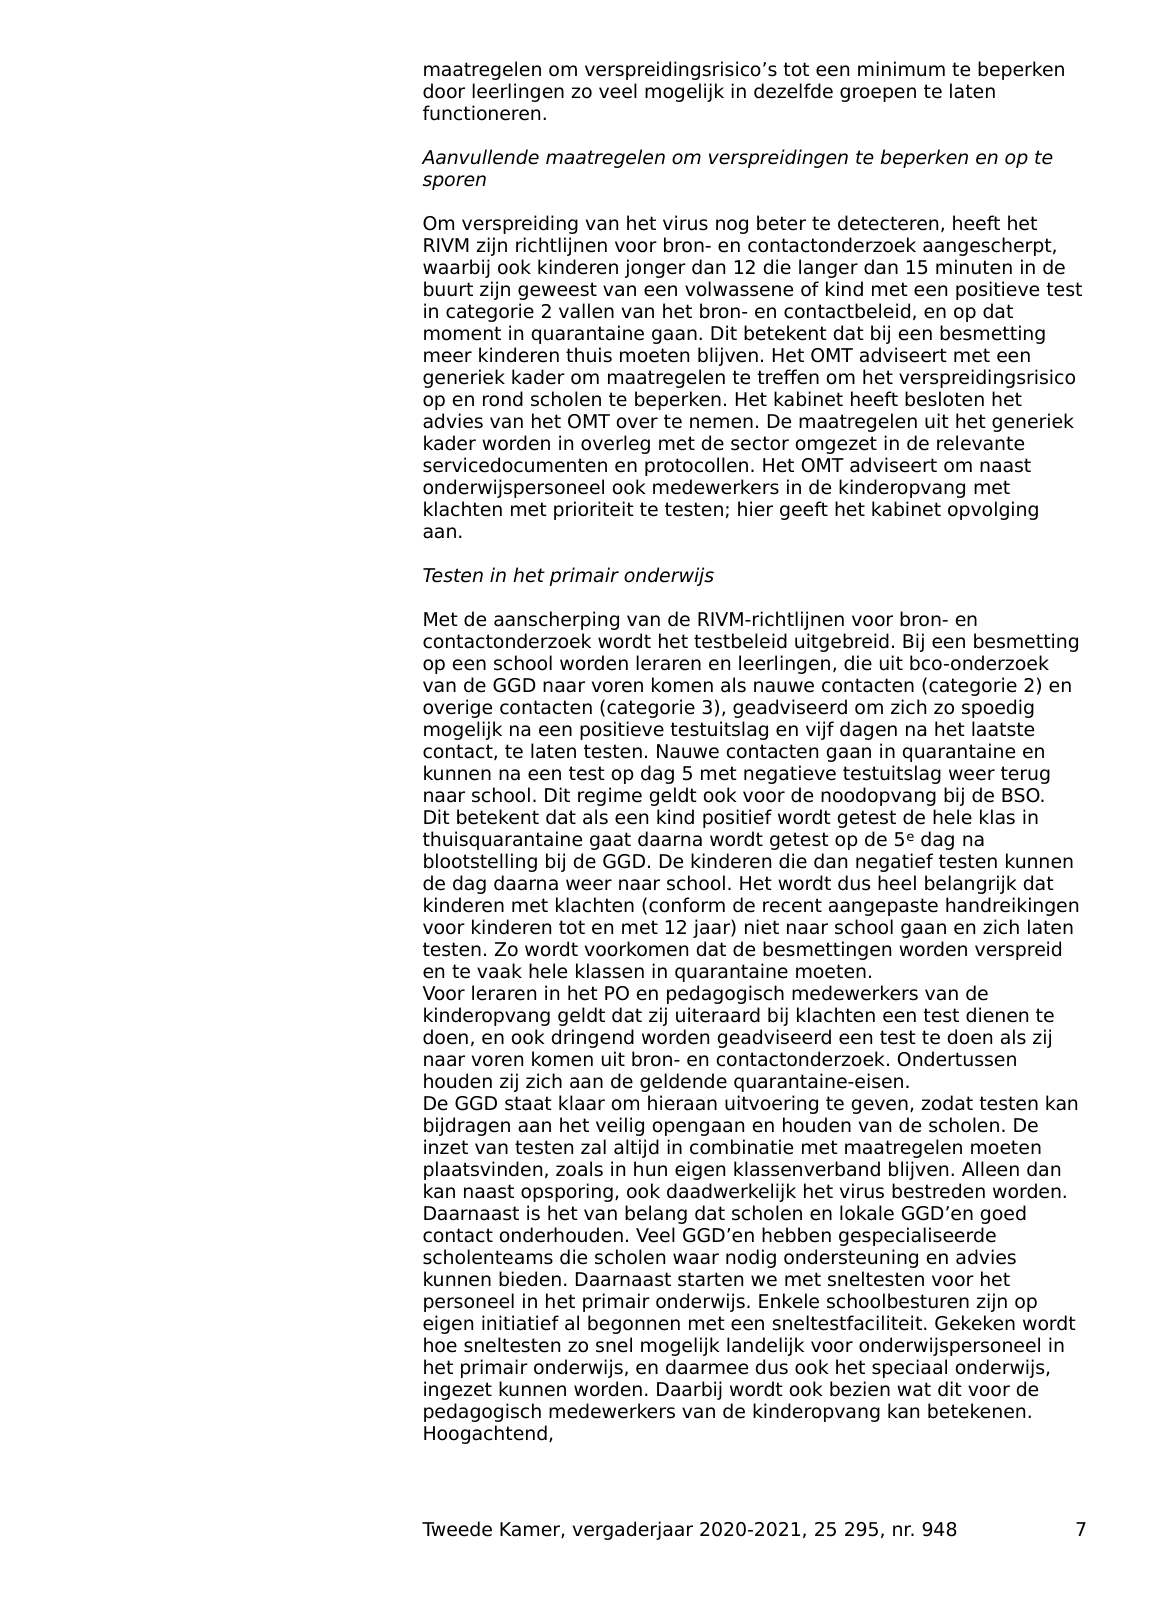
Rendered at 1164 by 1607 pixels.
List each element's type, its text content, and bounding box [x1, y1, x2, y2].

text maatregelen om verspreidingsrisico’s tot een minimum te beperken door leerlingen zo veel mogelijk in dezelfde groepen te laten functioneren. [422, 59, 1087, 125]
text Met de aanscherping van de RIVM-richtlijnen voor bron- en contactonderzoek wordt het testbeleid uitgebreid. Bij een besmetting op een school worden leraren en leerlingen, die uit bco-onderzoek van de GGD naar voren komen als nauwe contacten (categorie 2) en overige contacten (categorie 3), geadviseerd om zich zo spoedig mogelijk na een positieve testuitslag en vijf dagen na het laatste contact, te laten testen. Nauwe contacten gaan in quarantaine en kunnen na een test op dag 5 met negatieve testuitslag weer terug naar school. Dit regime geldt ook voor de noodopvang bij de BSO. [422, 609, 1087, 807]
text Hoogachtend, [422, 1423, 1087, 1444]
text Voor leraren in het PO en pedagogisch medewerkers van de kinderopvang geldt dat zij uiteraard bij klachten een test dienen te doen, en ook dringend worden geadviseerd een test te doen als zij naar voren komen uit bron- en contactonderzoek. Ondertussen houden zij zich aan de geldende quarantaine-eisen. [422, 983, 1087, 1093]
subtitle Aanvullende maatregelen om verspreidingen te beperken en op te sporen [422, 147, 1087, 191]
subtitle Testen in het primair onderwijs [422, 565, 1087, 587]
text Dit betekent dat als een kind positief wordt getest de hele klas in thuisquarantaine gaat daarna wordt getest op de 5e dag na blootstelling bij de GGD. De kinderen die dan negatief testen kunnen de dag daarna weer naar school. Het wordt dus heel belangrijk dat kinderen met klachten (conform de recent aangepaste handreikingen voor kinderen tot en met 12 jaar) niet naar school gaan en zich laten testen. Zo wordt voorkomen dat de besmettingen worden verspreid en te vaak hele klassen in quarantaine moeten. [422, 807, 1087, 983]
text Om verspreiding van het virus nog beter te detecteren, heeft het RIVM zijn richtlijnen voor bron- en contactonderzoek aangescherpt, waarbij ook kinderen jonger dan 12 die langer dan 15 minuten in de buurt zijn geweest van een volwassene of kind met een positieve test in categorie 2 vallen van het bron- en contactbeleid, en op dat moment in quarantaine gaan. Dit betekent dat bij een besmetting meer kinderen thuis moeten blijven. Het OMT adviseert met een generiek kader om maatregelen te treffen om het verspreidingsrisico op en rond scholen te beperken. Het kabinet heeft besloten het advies van het OMT over te nemen. De maatregelen uit het generiek kader worden in overleg met de sector omgezet in de relevante servicedocumenten en protocollen. Het OMT adviseert om naast onderwijspersoneel ook medewerkers in de kinderopvang met klachten met prioriteit te testen; hier geeft het kabinet opvolging aan. [422, 213, 1087, 543]
text De GGD staat klaar om hieraan uitvoering te geven, zodat testen kan bijdragen aan het veilig opengaan en houden van de scholen. De inzet van testen zal altijd in combinatie met maatregelen moeten plaatsvinden, zoals in hun eigen klassenverband blijven. Alleen dan kan naast opsporing, ook daadwerkelijk het virus bestreden worden. Daarnaast is het van belang dat scholen en lokale GGD’en goed contact onderhouden. Veel GGD’en hebben gespecialiseerde scholenteams die scholen waar nodig ondersteuning en advies kunnen bieden. Daarnaast starten we met sneltesten voor het personeel in het primair onderwijs. Enkele schoolbesturen zijn op eigen initiatief al begonnen met een sneltestfaciliteit. Gekeken wordt hoe sneltesten zo snel mogelijk landelijk voor onderwijspersoneel in het primair onderwijs, en daarmee dus ook het speciaal onderwijs, ingezet kunnen worden. Daarbij wordt ook bezien wat dit voor de pedagogisch medewerkers van de kinderopvang kan betekenen. [422, 1093, 1087, 1423]
